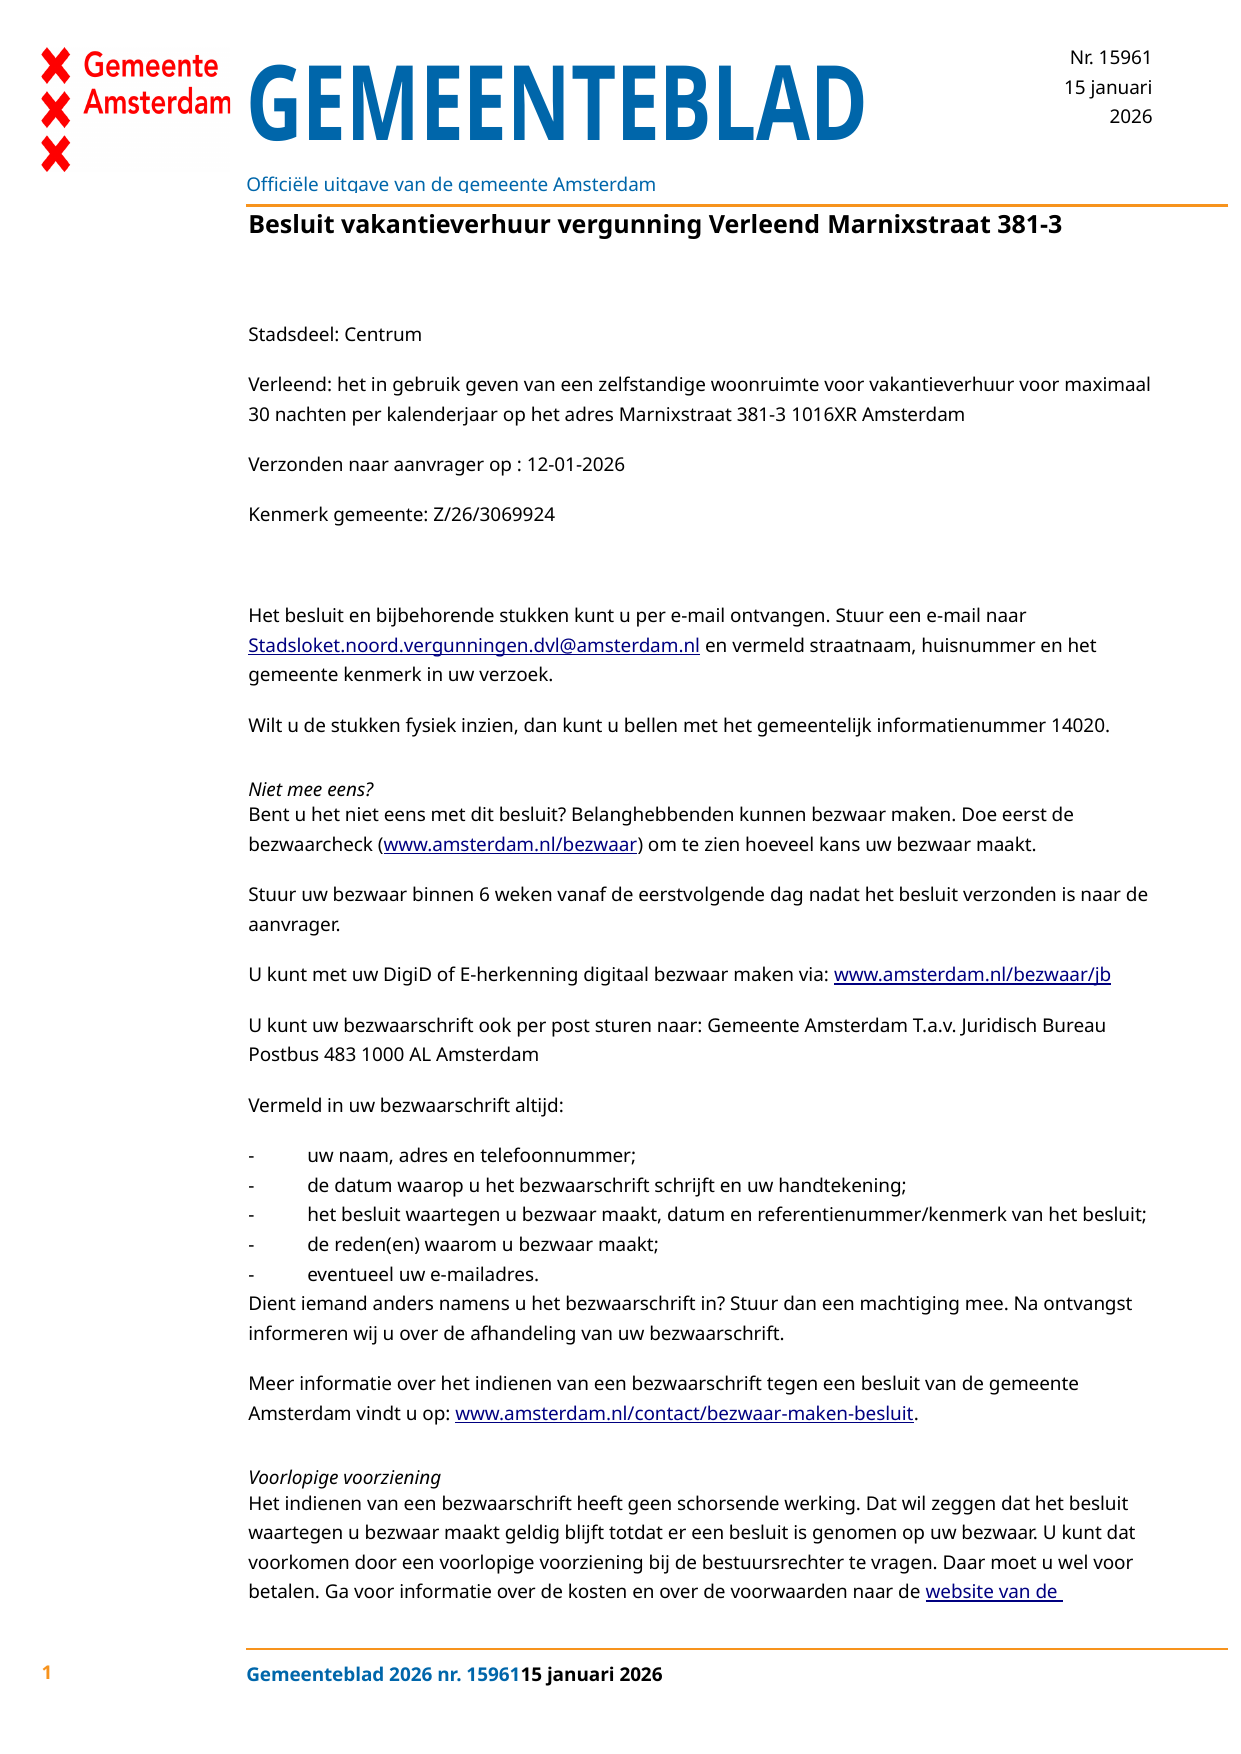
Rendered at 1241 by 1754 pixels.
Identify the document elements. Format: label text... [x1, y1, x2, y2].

text U kunt uw bezwaarschrift ook per post sturen naar: Gemeente Amsterdam T.a.v. Juridisch Bureau Postbus 483 1000 AL Amsterdam [248, 1012, 1152, 1067]
text Voorlopige voorziening [248, 1464, 1152, 1490]
text Het besluit en bijbehorende stukken kunt u per e-mail ontvangen. Stuur een e-mail naar Stadsloket.noord.vergunningen.dvl@amsterdam.nl en vermeld straatnaam, huisnummer en het gemeente kenmerk in uw verzoek. [248, 602, 1152, 687]
list het besluit waartegen u bezwaar maakt, datum en referentienummer/kenmerk van het besluit; [248, 1202, 1152, 1227]
text U kunt met uw DigiD of E-herkenning digitaal bezwaar maken via: www.amsterdam.nl/bezwaar/jb [248, 962, 1152, 987]
text Verzonden naar aanvrager op : 12-01-2026 [248, 451, 1152, 477]
list eventueel uw e-mailadres. [248, 1261, 1152, 1287]
text Meer informatie over het indienen van een bezwaarschrift tegen een besluit van de gemeente Amsterdam vindt u op: www.amsterdam.nl/contact/bezwaar-maken-besluit. [248, 1370, 1152, 1426]
text Dient iemand anders namens u het bezwaarschrift in? Stuur dan een machtiging mee. Na ontvangst informeren wij u over de afhandeling van uw bezwaarschrift. [248, 1290, 1152, 1346]
text Besluit vakantieverhuur vergunning Verleend Marnixstraat 381-3 [248, 207, 1152, 241]
text Stadsdeel: Centrum [248, 321, 1152, 346]
text Kenmerk gemeente: Z/26/3069924 [248, 502, 1152, 527]
text Niet mee eens? [248, 776, 1152, 802]
list uw naam, adres en telefoonnummer; [248, 1142, 1152, 1168]
picture [41, 47, 231, 172]
text Verleend: het in gebruik geven van een zelfstandige woonruimte voor vakantieverhuur voor maximaal 30 nachten per kalenderjaar op het adres Marnixstraat 381-3 1016XR Amsterdam [248, 371, 1152, 426]
text Stuur uw bezwaar binnen 6 weken vanaf de eerstvolgende dag nadat het besluit verzonden is naar de aanvrager. [248, 882, 1152, 937]
list de reden(en) waarom u bezwaar maakt; [248, 1231, 1152, 1257]
text Wilt u de stukken fysiek inzien, dan kunt u bellen met het gemeentelijk informatienummer 14020. [248, 712, 1152, 738]
text Het indienen van een bezwaarschrift heeft geen schorsende werking. Dat wil zeggen dat het besluit waartegen u bezwaar maakt geldig blijft totdat er een besluit is genomen op uw bezwaar. U kunt dat voorkomen door een voorlopige voorziening bij de bestuursrechter te vragen. Daar moet u wel voor betalen. Ga voor informatie over de kosten en over de voorwaarden naar de website van de [248, 1490, 1152, 1604]
text Bent u het niet eens met dit besluit? Belanghebbenden kunnen bezwaar maken. Doe eerst de bezwaarcheck (www.amsterdam.nl/bezwaar) om te zien hoeveel kans uw bezwaar maakt. [248, 802, 1152, 857]
list de datum waarop u het bezwaarschrift schrijft en uw handtekening; [248, 1172, 1152, 1198]
text Vermeld in uw bezwaarschrift altijd: [248, 1092, 1152, 1118]
